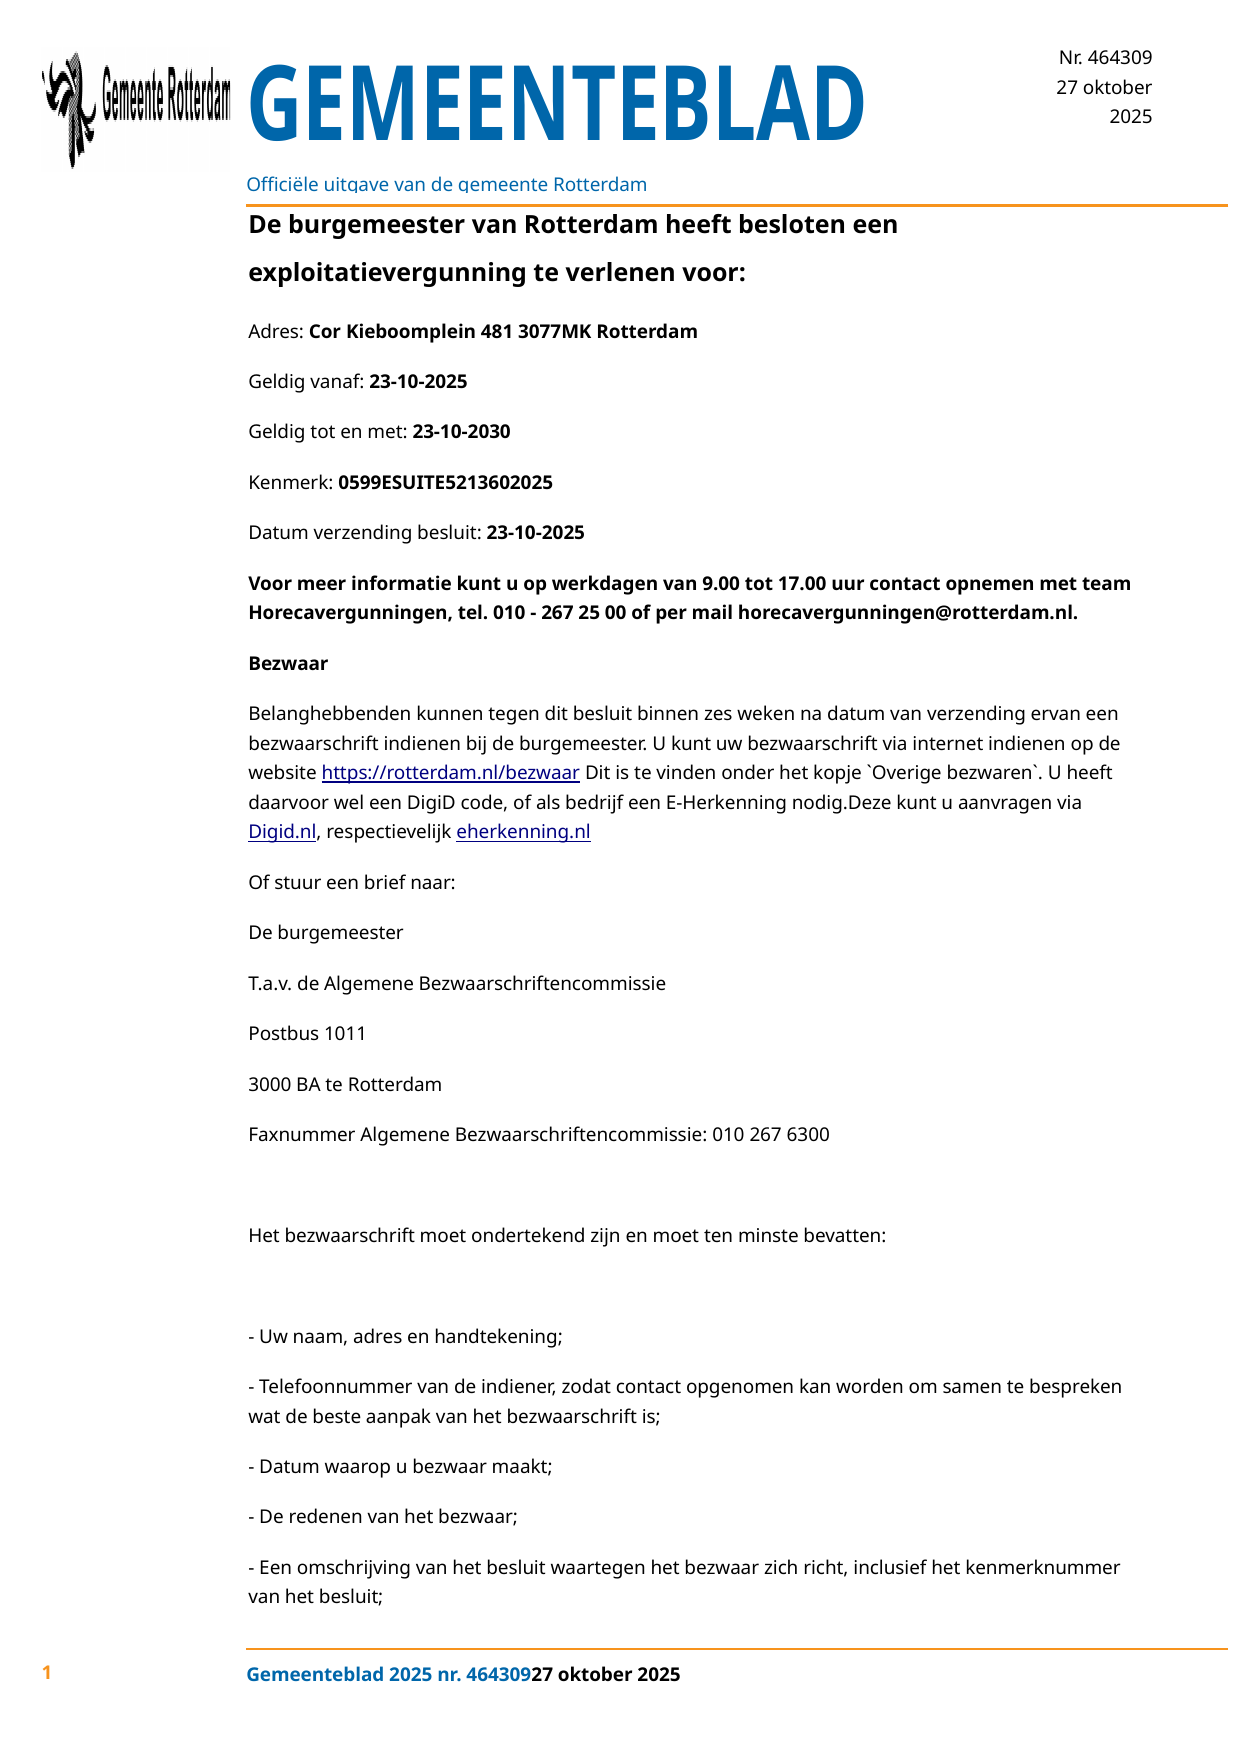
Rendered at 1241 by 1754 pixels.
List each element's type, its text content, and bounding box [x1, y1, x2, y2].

text Of stuur een brief naar: [248, 869, 1152, 895]
text 3000 BA te Rotterdam [248, 1071, 1152, 1097]
text Kenmerk: 0599ESUITE5213602025 [248, 469, 1152, 495]
text De burgemeester van Rotterdam heeft besloten een exploitatievergunning te verlenen voor: [248, 207, 1152, 288]
text Bezwaar [248, 650, 1152, 676]
text - Uw naam, adres en handtekening; [248, 1323, 1152, 1349]
text Faxnummer Algemene Bezwaarschriftencommissie: 010 267 6300 [248, 1121, 1152, 1147]
text Geldig tot en met: 23-10-2030 [248, 419, 1152, 444]
text Adres: Cor Kieboomplein 481 3077MK Rotterdam [248, 318, 1152, 344]
text Postbus 1011 [248, 1020, 1152, 1046]
text - Een omschrijving van het besluit waartegen het bezwaar zich richt, inclusief het kenmerknummer van het besluit; [248, 1554, 1152, 1609]
text Datum verzending besluit: 23-10-2025 [248, 519, 1152, 545]
text Geldig vanaf: 23-10-2025 [248, 368, 1152, 394]
text Belanghebbenden kunnen tegen dit besluit binnen zes weken na datum van verzending ervan een bezwaarschrift indienen bij de burgemeester. U kunt uw bezwaarschrift via internet indienen op de website https://rotterdam.nl/bezwaar Dit is te vinden onder het kopje `Overige bezwaren`. U heeft daarvoor wel een DigiD code, of als bedrijf een E-Herkenning nodig.Deze kunt u aanvragen via Digid.nl, respectievelijk eherkenning.nl [248, 700, 1152, 844]
text T.a.v. de Algemene Bezwaarschriftencommissie [248, 970, 1152, 996]
text Het bezwaarschrift moet ondertekend zijn en moet ten minste bevatten: [248, 1222, 1152, 1248]
text - Telefoonnummer van de indiener, zodat contact opgenomen kan worden om samen te bespreken wat de beste aanpak van het bezwaarschrift is; [248, 1373, 1152, 1429]
picture [41, 47, 231, 172]
text - De redenen van het bezwaar; [248, 1504, 1152, 1529]
text Voor meer informatie kunt u op werkdagen van 9.00 tot 17.00 uur contact opnemen met team Horecavergunningen, tel. 010 - 267 25 00 of per mail horecavergunningen@rotterdam.nl. [248, 570, 1152, 625]
text - Datum waarop u bezwaar maakt; [248, 1453, 1152, 1479]
text De burgemeester [248, 919, 1152, 945]
